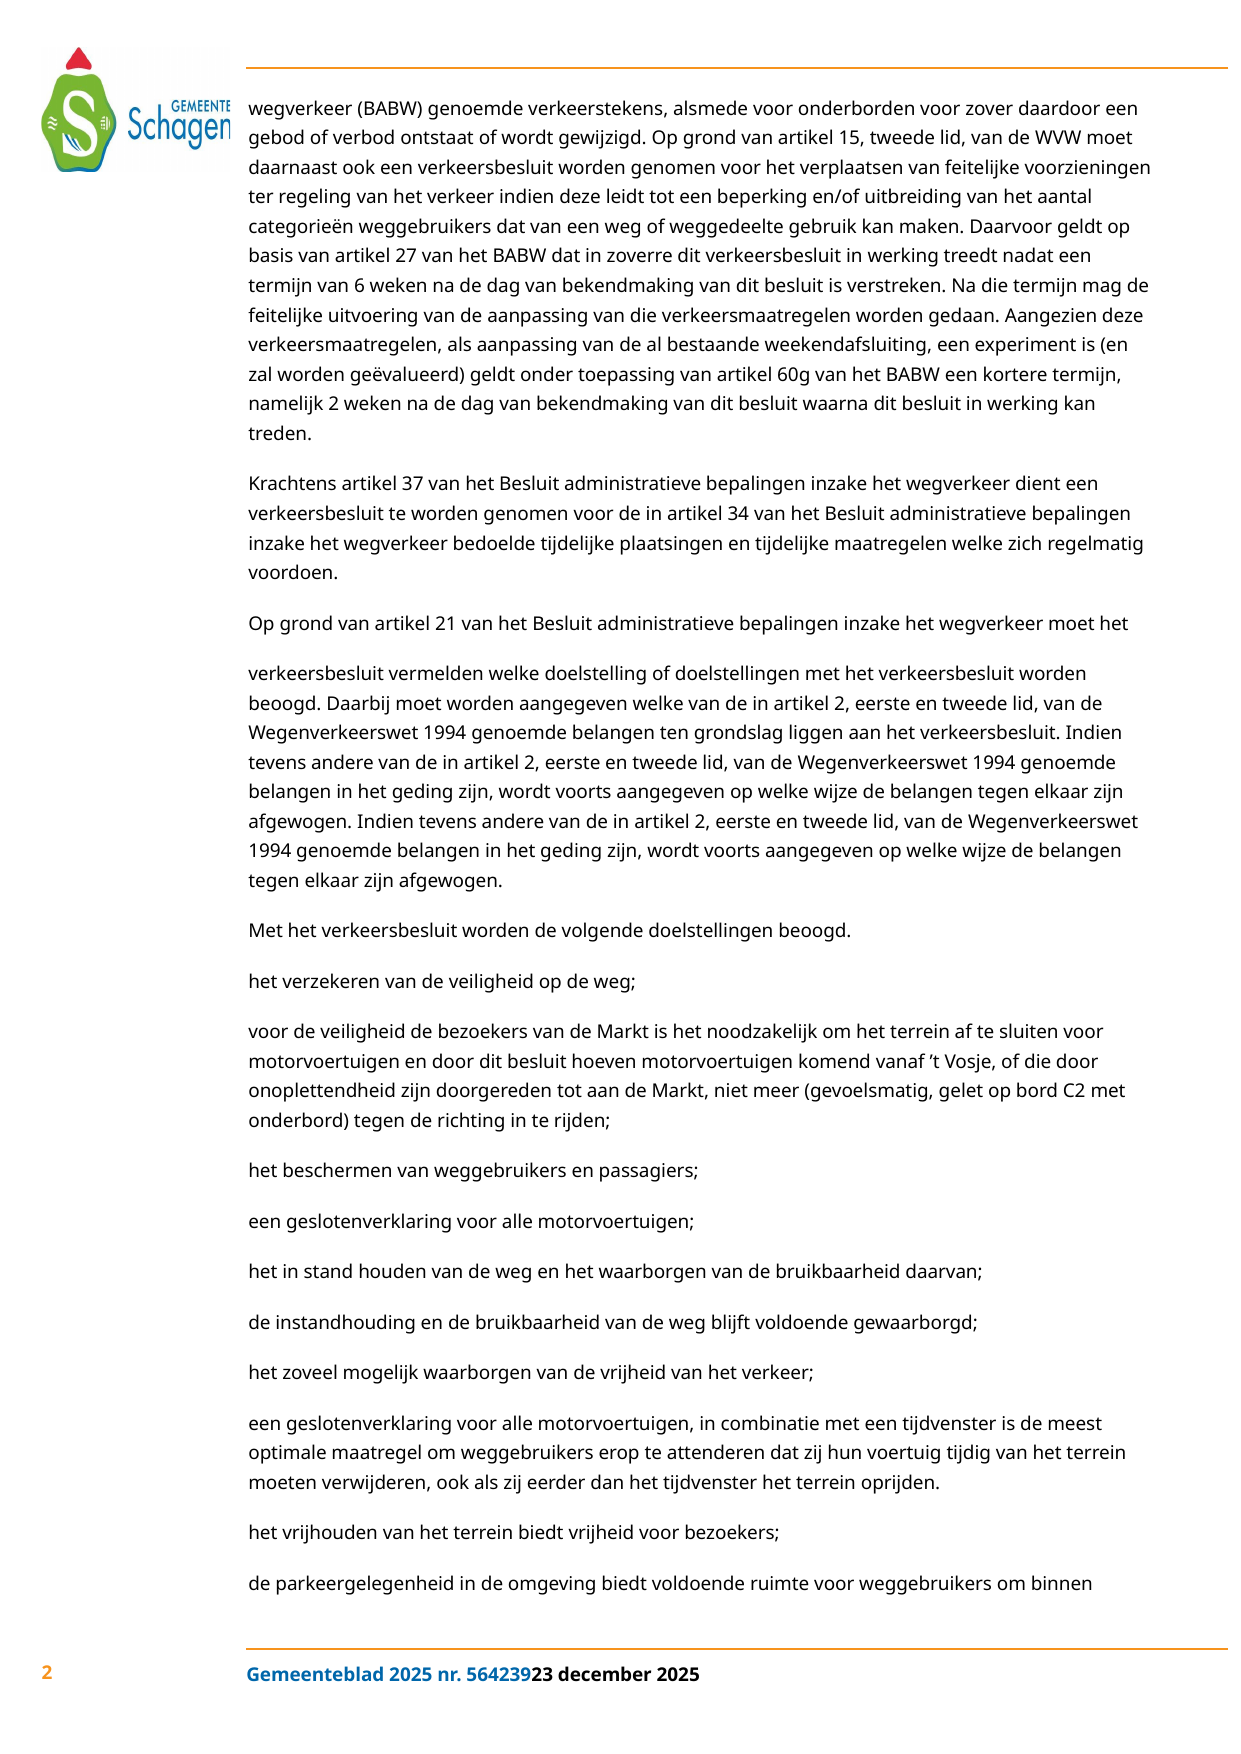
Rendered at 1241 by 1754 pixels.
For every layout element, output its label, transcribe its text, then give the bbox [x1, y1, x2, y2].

text een geslotenverklaring voor alle motorvoertuigen, in combinatie met een tijdvenster is de meest optimale maatregel om weggebruikers erop te attenderen dat zij hun voertuig tijdig van het terrein moeten verwijderen, ook als zij eerder dan het tijdvenster het terrein oprijden. [248, 1410, 1152, 1495]
text het vrijhouden van het terrein biedt vrijheid voor bezoekers; [248, 1519, 1152, 1545]
text het verzekeren van de veiligheid op de weg; [248, 968, 1152, 994]
text het zoveel mogelijk waarborgen van de vrijheid van het verkeer; [248, 1359, 1152, 1385]
text het in stand houden van de weg en het waarborgen van de bruikbaarheid daarvan; [248, 1258, 1152, 1284]
text Op grond van artikel 21 van het Besluit administratieve bepalingen inzake het wegverkeer moet het [248, 610, 1152, 636]
text een geslotenverklaring voor alle motorvoertuigen; [248, 1208, 1152, 1234]
text Krachtens artikel 37 van het Besluit administratieve bepalingen inzake het wegverkeer dient een verkeersbesluit te worden genomen voor de in artikel 34 van het Besluit administratieve bepalingen inzake het wegverkeer bedoelde tijdelijke plaatsingen en tijdelijke maatregelen welke zich regelmatig voordoen. [248, 471, 1152, 585]
picture [41, 47, 231, 172]
text wegverkeer (BABW) genoemde verkeerstekens, alsmede voor onderborden voor zover daardoor een gebod of verbod ontstaat of wordt gewijzigd. Op grond van artikel 15, tweede lid, van de WVW moet daarnaast ook een verkeersbesluit worden genomen voor het verplaatsen van feitelijke voorzieningen ter regeling van het verkeer indien deze leidt tot een beperking en/of uitbreiding van het aantal categorieën weggebruikers dat van een weg of weggedeelte gebruik kan maken. Daarvoor geldt op basis van artikel 27 van het BABW dat in zoverre dit verkeersbesluit in werking treedt nadat een termijn van 6 weken na de dag van bekendmaking van dit besluit is verstreken. Na die termijn mag de feitelijke uitvoering van de aanpassing van die verkeersmaatregelen worden gedaan. Aangezien deze verkeersmaatregelen, als aanpassing van de al bestaande weekendafsluiting, een experiment is (en zal worden geëvalueerd) geldt onder toepassing van artikel 60g van het BABW een kortere termijn, namelijk 2 weken na de dag van bekendmaking van dit besluit waarna dit besluit in werking kan treden. [248, 95, 1152, 446]
text de parkeergelegenheid in de omgeving biedt voldoende ruimte voor weggebruikers om binnen [248, 1570, 1152, 1596]
text voor de veiligheid de bezoekers van de Markt is het noodzakelijk om het terrein af te sluiten voor motorvoertuigen en door dit besluit hoeven motorvoertuigen komend vanaf ’t Vosje, of die door onoplettendheid zijn doorgereden tot aan de Markt, niet meer (gevoelsmatig, gelet op bord C2 met onderbord) tegen de richting in te rijden; [248, 1018, 1152, 1133]
text Met het verkeersbesluit worden de volgende doelstellingen beoogd. [248, 918, 1152, 943]
text verkeersbesluit vermelden welke doelstelling of doelstellingen met het verkeersbesluit worden beoogd. Daarbij moet worden aangegeven welke van de in artikel 2, eerste en tweede lid, van de Wegenverkeerswet 1994 genoemde belangen ten grondslag liggen aan het verkeersbesluit. Indien tevens andere van de in artikel 2, eerste en tweede lid, van de Wegenverkeerswet 1994 genoemde belangen in het geding zijn, wordt voorts aangegeven op welke wijze de belangen tegen elkaar zijn afgewogen. Indien tevens andere van de in artikel 2, eerste en tweede lid, van de Wegenverkeerswet 1994 genoemde belangen in het geding zijn, wordt voorts aangegeven op welke wijze de belangen tegen elkaar zijn afgewogen. [248, 660, 1152, 893]
text de instandhouding en de bruikbaarheid van de weg blijft voldoende gewaarborgd; [248, 1309, 1152, 1335]
text het beschermen van weggebruikers en passagiers; [248, 1158, 1152, 1183]
